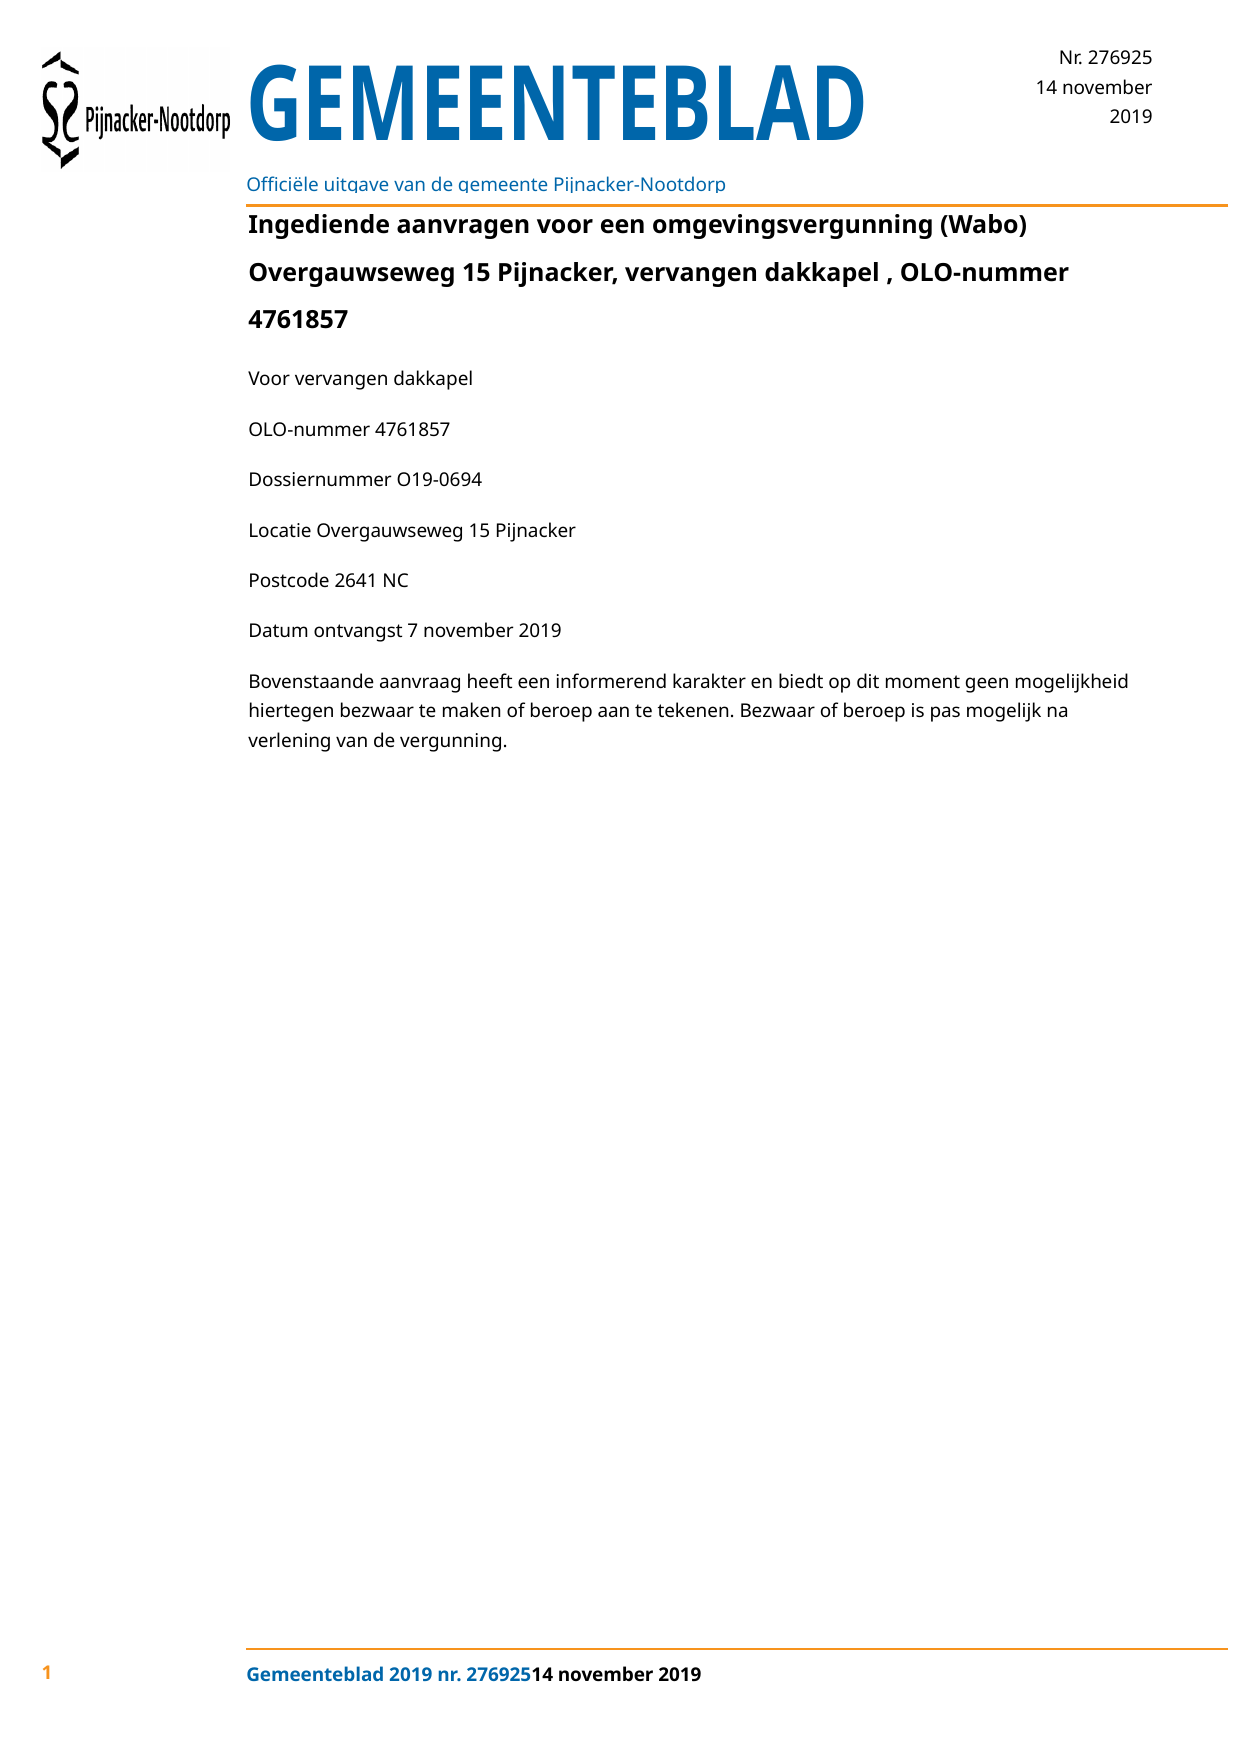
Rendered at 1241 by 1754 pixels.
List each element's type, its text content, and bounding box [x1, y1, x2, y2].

text Ingediende aanvragen voor een omgevingsvergunning (Wabo) Overgauwseweg 15 Pijnacker, vervangen dakkapel , OLO-nummer 4761857 [248, 207, 1152, 336]
picture [41, 47, 231, 172]
text Datum ontvangst 7 november 2019 [248, 618, 1152, 643]
text OLO-nummer 4761857 [248, 416, 1152, 442]
text Locatie Overgauwseweg 15 Pijnacker [248, 517, 1152, 542]
text Voor vervangen dakkapel [248, 366, 1152, 391]
text Postcode 2641 NC [248, 567, 1152, 593]
text Bovenstaande aanvraag heeft een informerend karakter en biedt op dit moment geen mogelijkheid hiertegen bezwaar te maken of beroep aan te tekenen. Bezwaar of beroep is pas mogelijk na verlening van de vergunning. [248, 668, 1152, 753]
text Dossiernummer O19-0694 [248, 466, 1152, 492]
